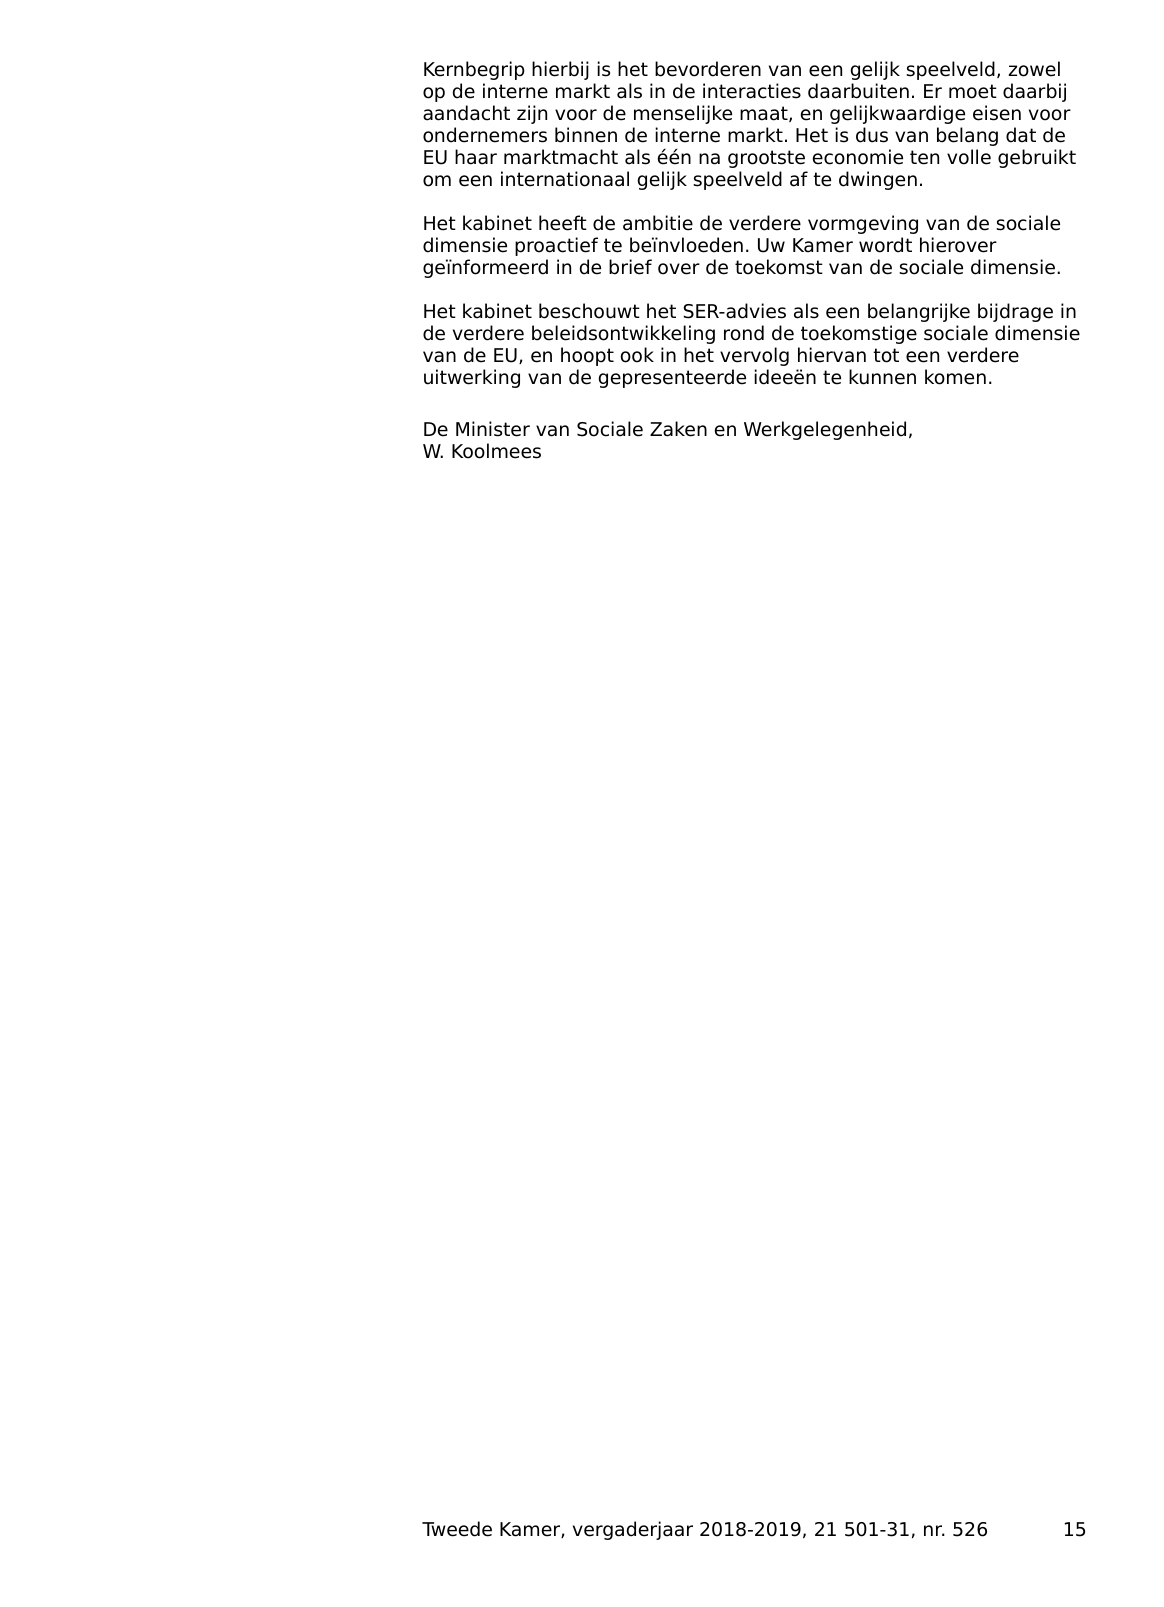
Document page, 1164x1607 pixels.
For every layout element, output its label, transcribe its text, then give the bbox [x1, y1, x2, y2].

text Kernbegrip hierbij is het bevorderen van een gelijk speelveld, zowel op de interne markt als in de interacties daarbuiten. Er moet daarbij aandacht zijn voor de menselijke maat, en gelijkwaardige eisen voor ondernemers binnen de interne markt. Het is dus van belang dat de EU haar marktmacht als één na grootste economie ten volle gebruikt om een internationaal gelijk speelveld af te dwingen. [422, 59, 1087, 191]
text Het kabinet beschouwt het SER-advies als een belangrijke bijdrage in de verdere beleidsontwikkeling rond de toekomstige sociale dimensie van de EU, en hoopt ook in het vervolg hiervan tot een verdere uitwerking van de gepresenteerde ideeën te kunnen komen. [422, 301, 1087, 389]
text De Minister van Sociale Zaken en Werkgelegenheid, W. Koolmees [422, 419, 1087, 463]
text Het kabinet heeft de ambitie de verdere vormgeving van de sociale dimensie proactief te beïnvloeden. Uw Kamer wordt hierover geïnformeerd in de brief over de toekomst van de sociale dimensie. [422, 213, 1087, 279]
